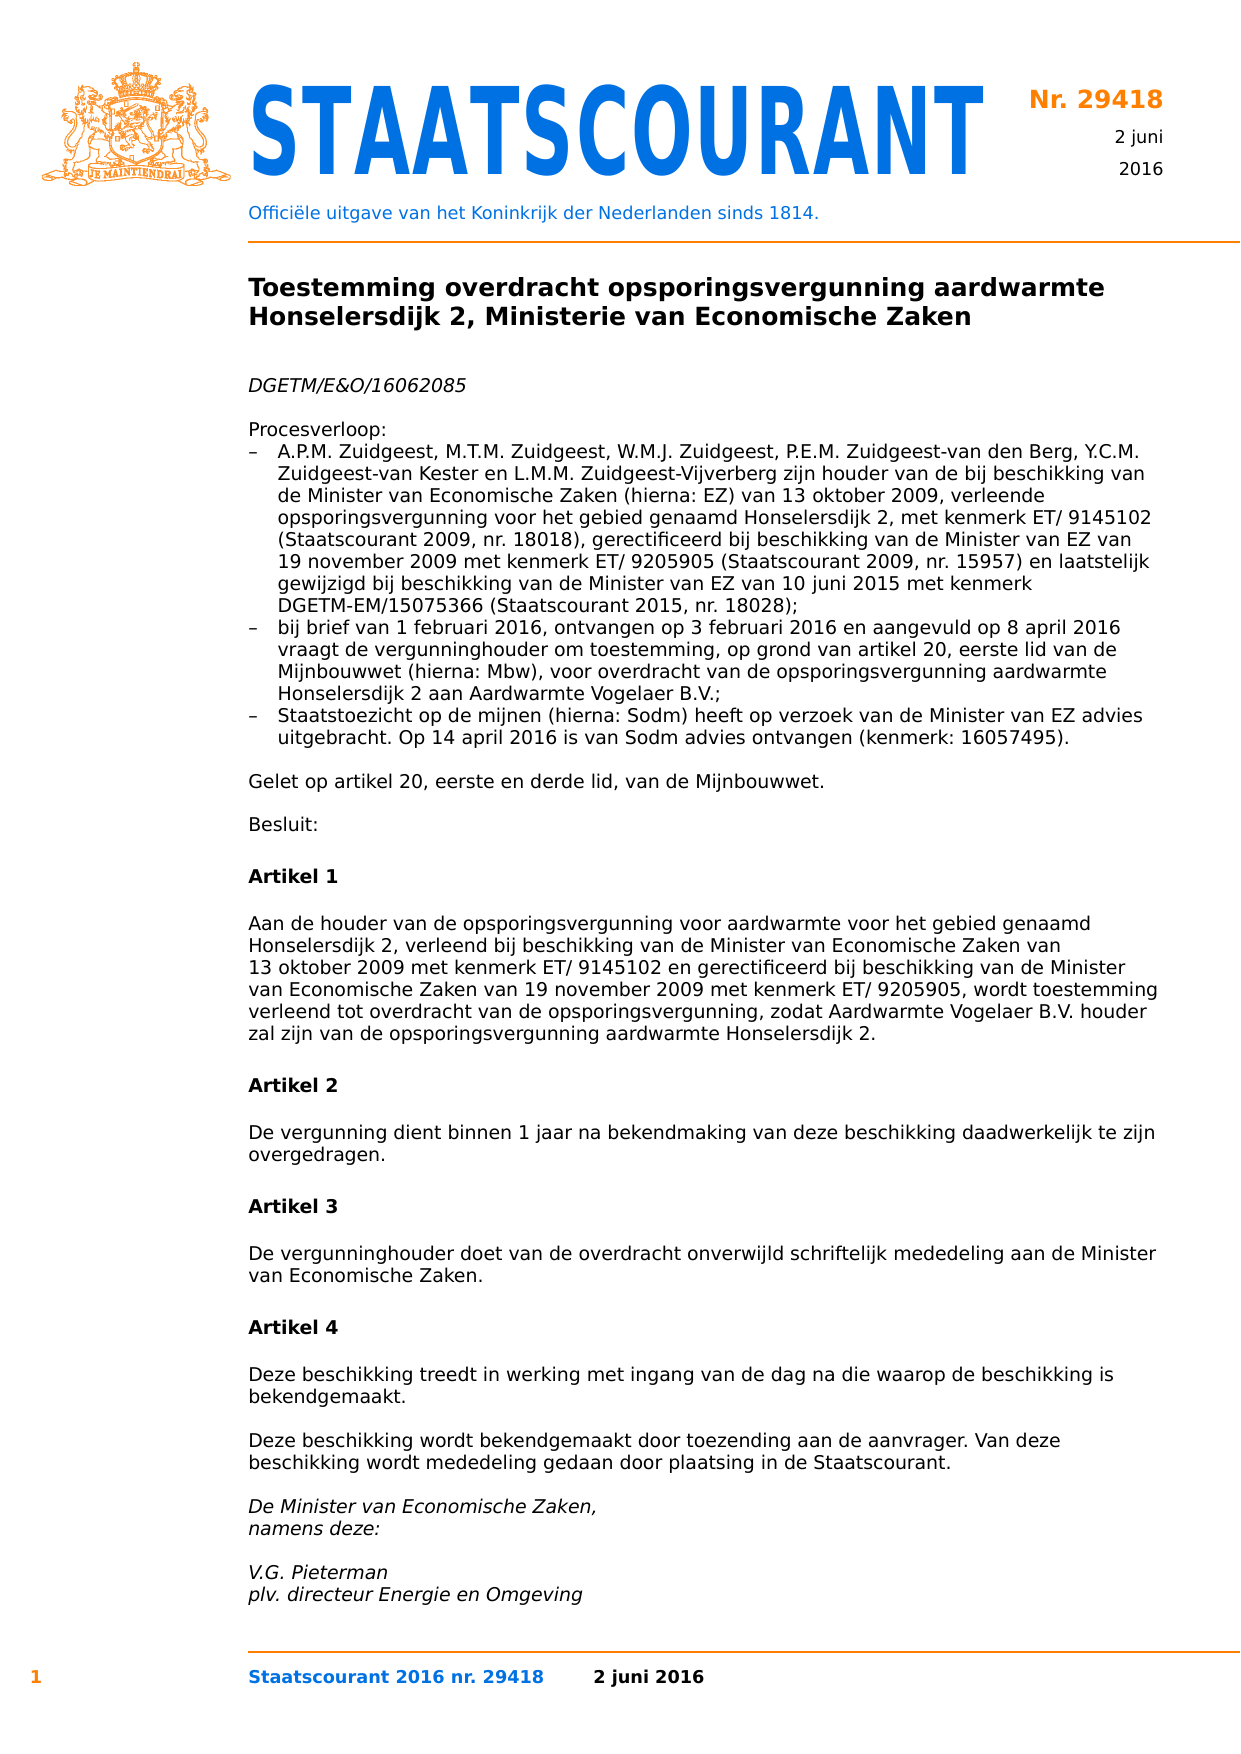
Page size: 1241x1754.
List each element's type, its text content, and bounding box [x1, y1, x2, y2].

subtitle Artikel 1 [248, 866, 1163, 888]
text – bij brief van 1 februari 2016, ontvangen op 3 februari 2016 en aangevuld op 8 april 2016 vraagt de vergunninghouder om toestemming, op grond van artikel 20, eerste lid van de Mijnbouwwet (hierna: Mbw), voor overdracht van de opsporingsvergunning aardwarmte Honselersdijk 2 aan Aardwarmte Vogelaer B.V.; [248, 617, 1163, 705]
text Deze beschikking wordt bekendgemaakt door toezending aan de aanvrager. Van deze beschikking wordt mededeling gedaan door plaatsing in de Staatscourant. [248, 1430, 1163, 1474]
table_header Nr. 29418 [998, 62, 1240, 121]
subtitle Toestemming overdracht opsporingsvergunning aardwarmte Honselersdijk 2, Ministerie van Economische Zaken [248, 273, 1163, 331]
subtitle Artikel 3 [248, 1196, 1163, 1218]
table_cell 2016 [998, 153, 1240, 203]
subtitle Artikel 2 [248, 1075, 1163, 1097]
text De vergunninghouder doet van de overdracht onverwijld schriftelijk mededeling aan de Minister van Economische Zaken. [248, 1243, 1163, 1287]
text De vergunning dient binnen 1 jaar na bekendmaking van deze beschikking daadwerkelijk te zijn overgedragen. [248, 1122, 1163, 1166]
text Procesverloop: [248, 419, 1163, 441]
table_header [25, 62, 248, 241]
text – A.P.M. Zuidgeest, M.T.M. Zuidgeest, W.M.J. Zuidgeest, P.E.M. Zuidgeest-van den Berg, Y.C.M. Zuidgeest-van Kester en L.M.M. Zuidgeest-Vijverberg zijn houder van de bij beschikking van de Minister van Economische Zaken (hierna: EZ) van 13 oktober 2009, verleende opsporingsvergunning voor het gebied genaamd Honselersdijk 2, met kenmerk ET/ 9145102 (Staatscourant 2009, nr. 18018), gerectificeerd bij beschikking van de Minister van EZ van 19 november 2009 met kenmerk ET/ 9205905 (Staatscourant 2009, nr. 15957) en laatstelijk gewijzigd bij beschikking van de Minister van EZ van 10 juni 2015 met kenmerk DGETM-EM/15075366 (Staatscourant 2015, nr. 18028); [248, 441, 1163, 617]
table_header STAATSCOURANT [248, 62, 998, 203]
text Deze beschikking treedt in werking met ingang van de dag na die waarop de beschikking is bekendgemaakt. [248, 1364, 1163, 1408]
text Besluit: [248, 814, 1163, 836]
text Aan de houder van de opsporingsvergunning voor aardwarmte voor het gebied genaamd Honselersdijk 2, verleend bij beschikking van de Minister van Economische Zaken van 13 oktober 2009 met kenmerk ET/ 9145102 en gerectificeerd bij beschikking van de Minister van Economische Zaken van 19 november 2009 met kenmerk ET/ 9205905, wordt toestemming verleend tot overdracht van de opsporingsvergunning, zodat Aardwarmte Vogelaer B.V. houder zal zijn van de opsporingsvergunning aardwarmte Honselersdijk 2. [248, 913, 1163, 1045]
text DGETM/E&O/16062085 [248, 375, 1163, 397]
table_cell Officiële uitgave van het Koninkrijk der Nederlanden sinds 1814. [248, 203, 1240, 241]
text De Minister van Economische Zaken, namens deze: V.G. Pieterman plv. directeur Energie en Omgeving [248, 1496, 1163, 1606]
subtitle Artikel 4 [248, 1317, 1163, 1339]
table_cell 2 juni [998, 121, 1240, 153]
picture [41, 62, 231, 186]
text – Staatstoezicht op de mijnen (hierna: Sodm) heeft op verzoek van de Minister van EZ advies uitgebracht. Op 14 april 2016 is van Sodm advies ontvangen (kenmerk: 16057495). [248, 705, 1163, 749]
text Gelet op artikel 20, eerste en derde lid, van de Mijnbouwwet. [248, 771, 1163, 792]
